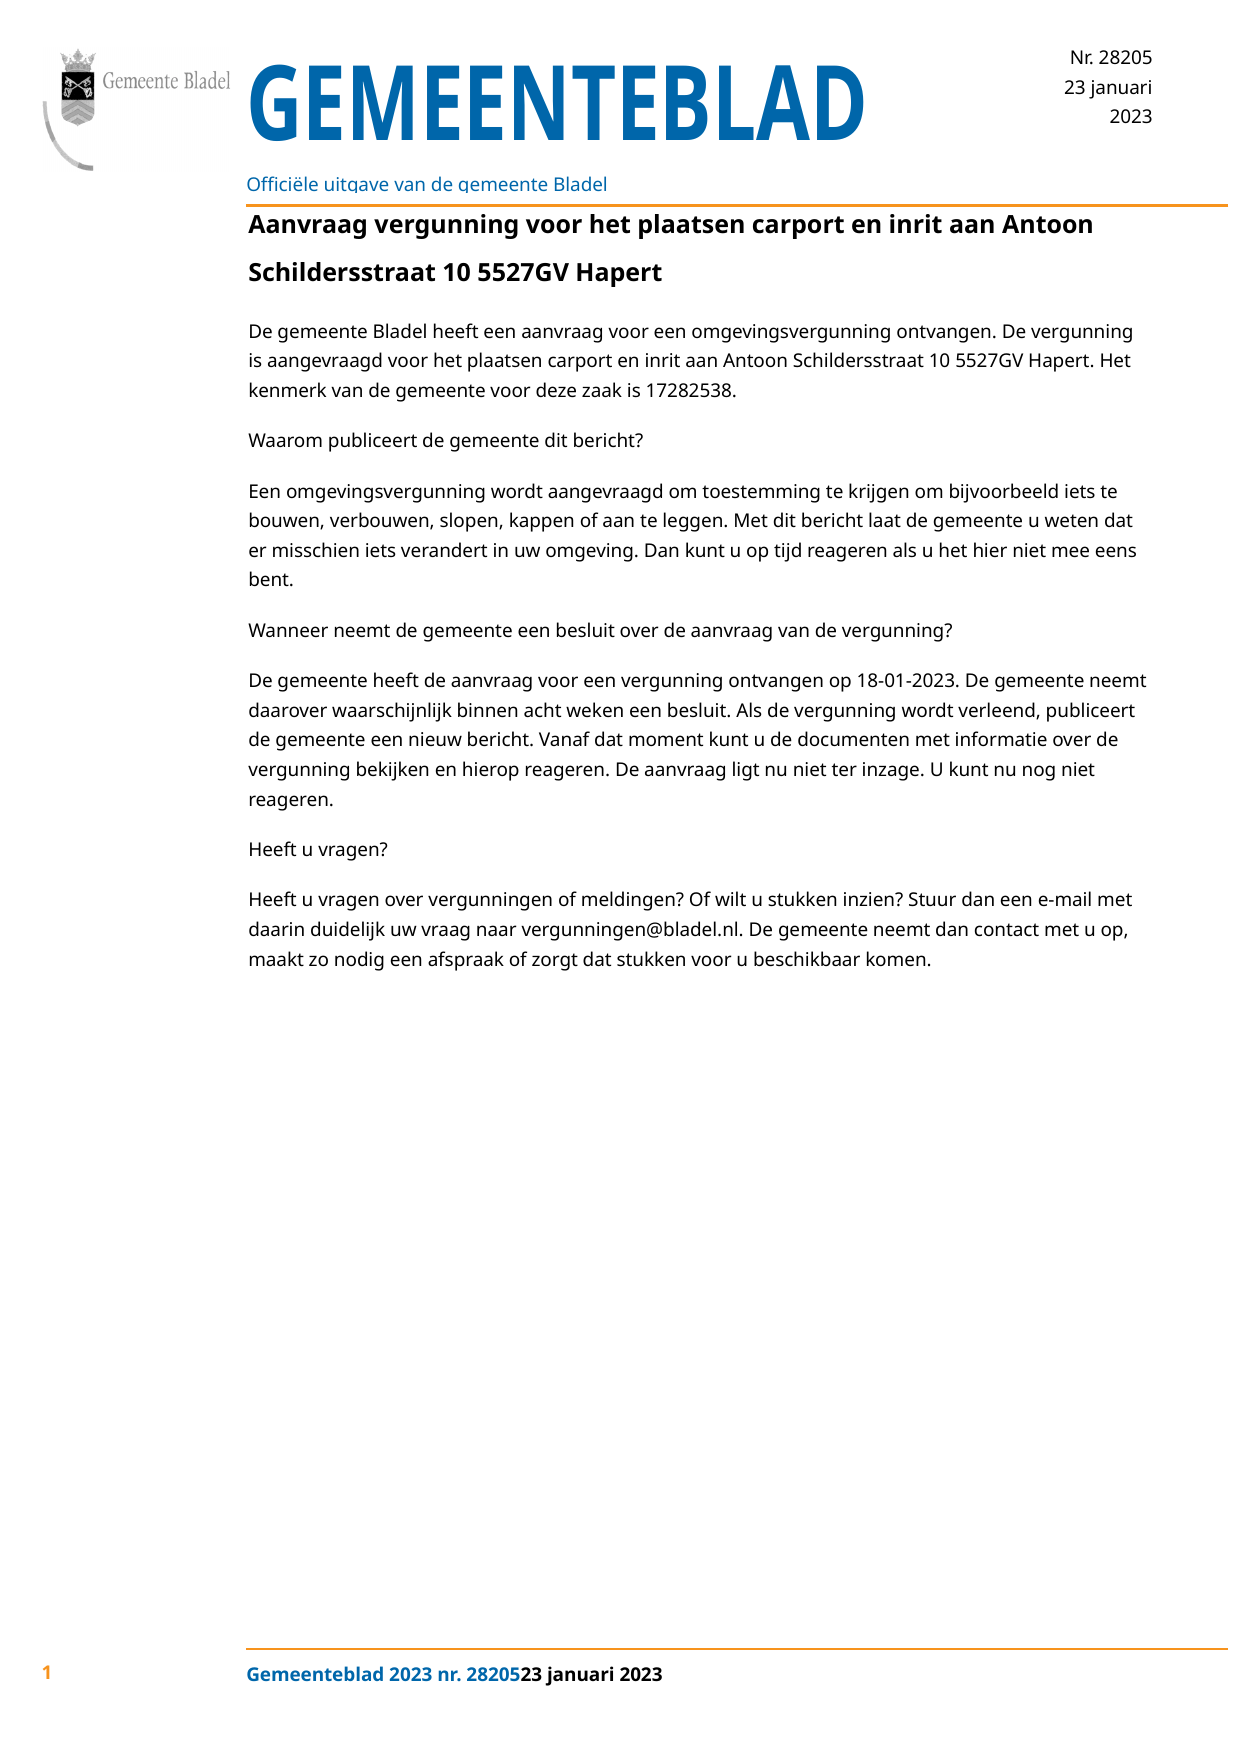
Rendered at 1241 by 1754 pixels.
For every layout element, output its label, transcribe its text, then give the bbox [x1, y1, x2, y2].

text De gemeente Bladel heeft een aanvraag voor een omgevingsvergunning ontvangen. De vergunning is aangevraagd voor het plaatsen carport en inrit aan Antoon Schildersstraat 10 5527GV Hapert. Het kenmerk van de gemeente voor deze zaak is 17282538. [248, 318, 1152, 403]
text Waarom publiceert de gemeente dit bericht? [248, 427, 1152, 453]
text Wanneer neemt de gemeente een besluit over de aanvraag van de vergunning? [248, 617, 1152, 643]
text De gemeente heeft de aanvraag voor een vergunning ontvangen op 18-01-2023. De gemeente neemt daarover waarschijnlijk binnen acht weken een besluit. Als de vergunning wordt verleend, publiceert de gemeente een nieuw bericht. Vanaf dat moment kunt u de documenten met informatie over de vergunning bekijken en hierop reageren. De aanvraag ligt nu niet ter inzage. U kunt nu nog niet reageren. [248, 667, 1152, 812]
picture [41, 47, 231, 172]
text Heeft u vragen? [248, 836, 1152, 862]
text Aanvraag vergunning voor het plaatsen carport en inrit aan Antoon Schildersstraat 10 5527GV Hapert [248, 207, 1152, 288]
text Een omgevingsvergunning wordt aangevraagd om toestemming te krijgen om bijvoorbeeld iets te bouwen, verbouwen, slopen, kappen of aan te leggen. Met dit bericht laat de gemeente u weten dat er misschien iets verandert in uw omgeving. Dan kunt u op tijd reageren als u het hier niet mee eens bent. [248, 478, 1152, 592]
text Heeft u vragen over vergunningen of meldingen? Of wilt u stukken inzien? Stuur dan een e-mail met daarin duidelijk uw vraag naar vergunningen@bladel.nl. De gemeente neemt dan contact met u op, maakt zo nodig een afspraak of zorgt dat stukken voor u beschikbaar komen. [248, 887, 1152, 972]
